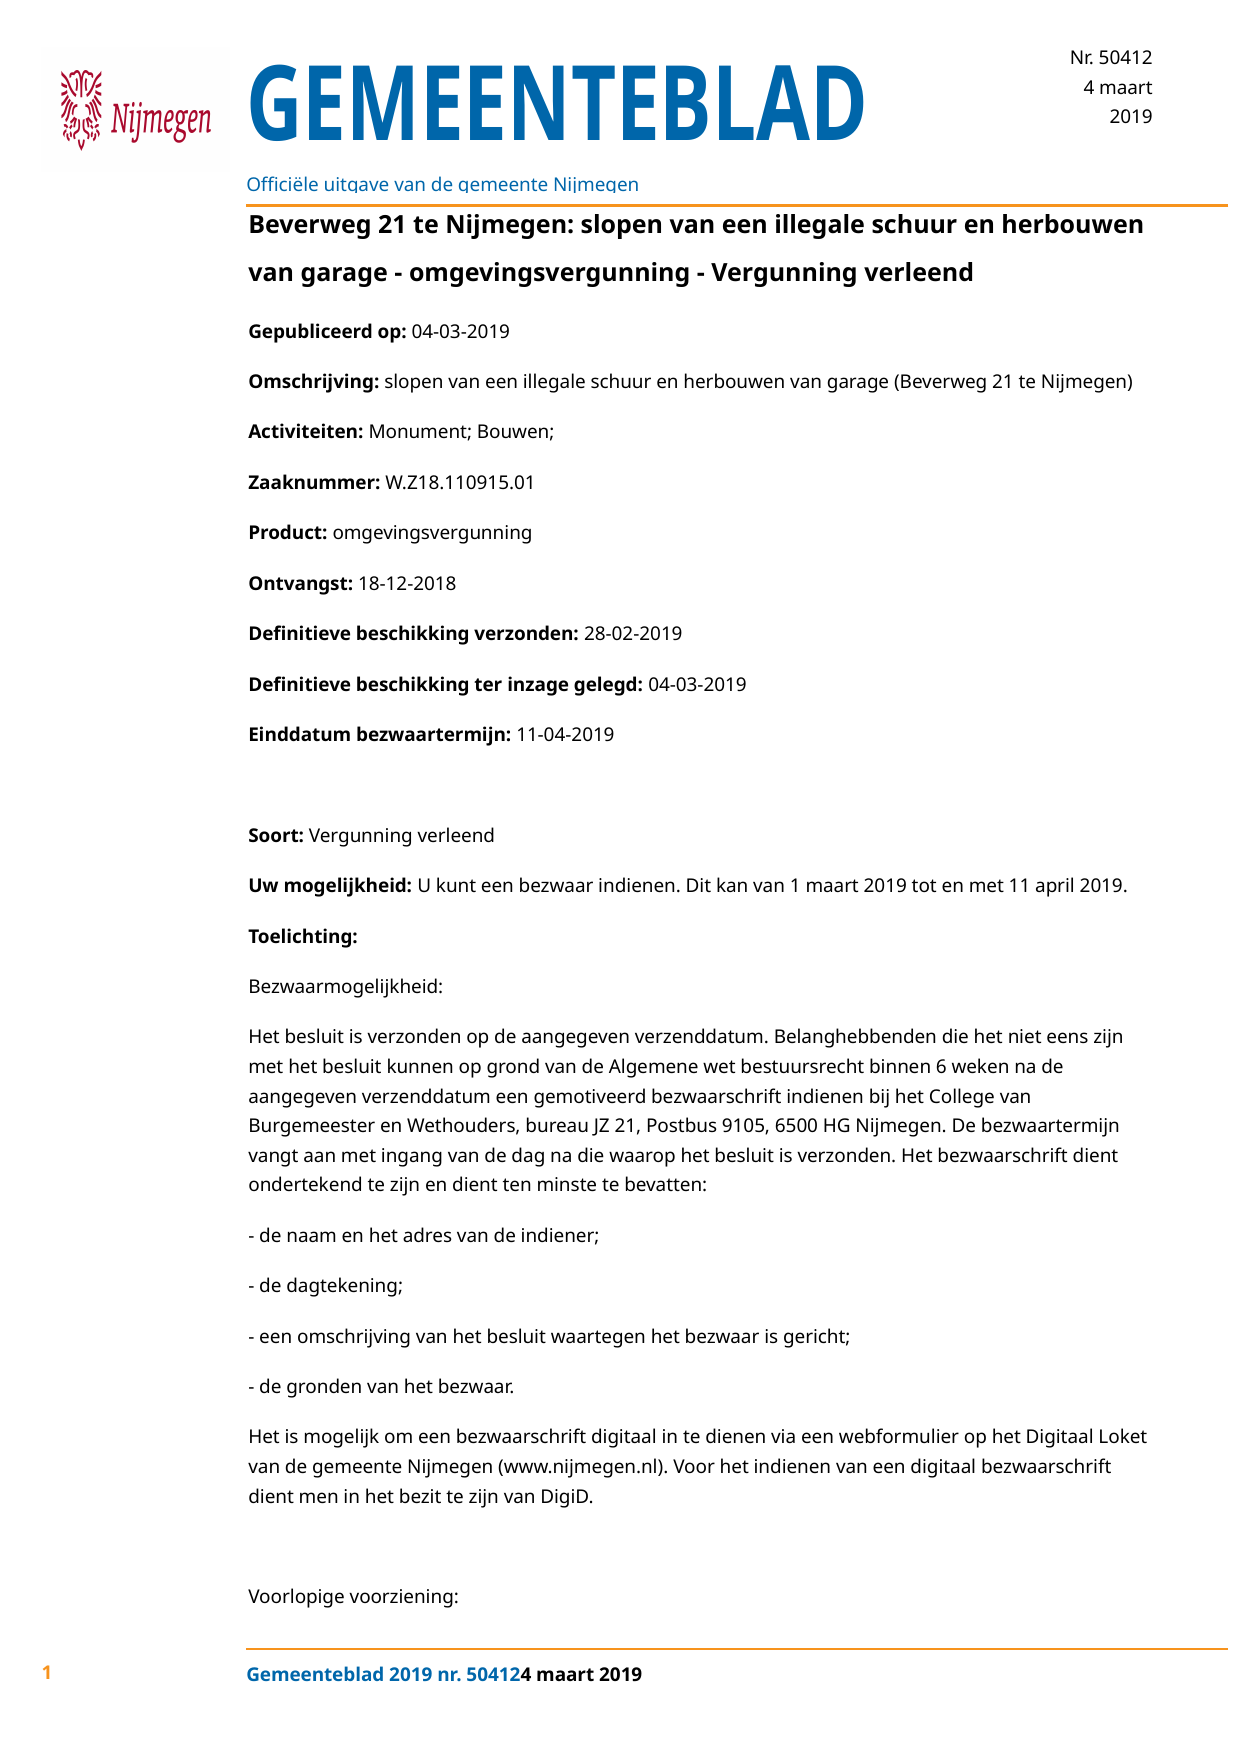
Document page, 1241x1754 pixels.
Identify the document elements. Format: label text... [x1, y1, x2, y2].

text Activiteiten: Monument; Bouwen; [248, 419, 1152, 444]
text Het is mogelijk om een bezwaarschrift digitaal in te dienen via een webformulier op het Digitaal Loket van de gemeente Nijmegen (www.nijmegen.nl). Voor het indienen van een digitaal bezwaarschrift dient men in het bezit te zijn van DigiD. [248, 1424, 1152, 1509]
text Einddatum bezwaartermijn: 11-04-2019 [248, 721, 1152, 747]
text Soort: Vergunning verleend [248, 822, 1152, 848]
text - de gronden van het bezwaar. [248, 1373, 1152, 1399]
text Beverweg 21 te Nijmegen: slopen van een illegale schuur en herbouwen van garage - omgevingsvergunning - Vergunning verleend [248, 207, 1152, 288]
text Product: omgevingsvergunning [248, 519, 1152, 545]
text - de naam en het adres van de indiener; [248, 1222, 1152, 1248]
text - een omschrijving van het besluit waartegen het bezwaar is gericht; [248, 1323, 1152, 1349]
text Voorlopige voorziening: [248, 1584, 1152, 1609]
picture [41, 47, 231, 172]
text Zaaknummer: W.Z18.110915.01 [248, 469, 1152, 495]
text Het besluit is verzonden op de aangegeven verzenddatum. Belanghebbenden die het niet eens zijn met het besluit kunnen op grond van de Algemene wet bestuursrecht binnen 6 weken na de aangegeven verzenddatum een gemotiveerd bezwaarschrift indienen bij het College van Burgemeester en Wethouders, bureau JZ 21, Postbus 9105, 6500 HG Nijmegen. De bezwaartermijn vangt aan met ingang van de dag na die waarop het besluit is verzonden. Het bezwaarschrift dient ondertekend te zijn en dient ten minste te bevatten: [248, 1024, 1152, 1197]
text Omschrijving: slopen van een illegale schuur en herbouwen van garage (Beverweg 21 te Nijmegen) [248, 368, 1152, 394]
text - de dagtekening; [248, 1272, 1152, 1298]
text Definitieve beschikking verzonden: 28-02-2019 [248, 620, 1152, 646]
text Bezwaarmogelijkheid: [248, 973, 1152, 999]
text Definitieve beschikking ter inzage gelegd: 04-03-2019 [248, 671, 1152, 697]
text Uw mogelijkheid: U kunt een bezwaar indienen. Dit kan van 1 maart 2019 tot en met 11 april 2019. [248, 872, 1152, 898]
text Gepubliceerd op: 04-03-2019 [248, 318, 1152, 344]
text Ontvangst: 18-12-2018 [248, 570, 1152, 596]
text Toelichting: [248, 923, 1152, 949]
